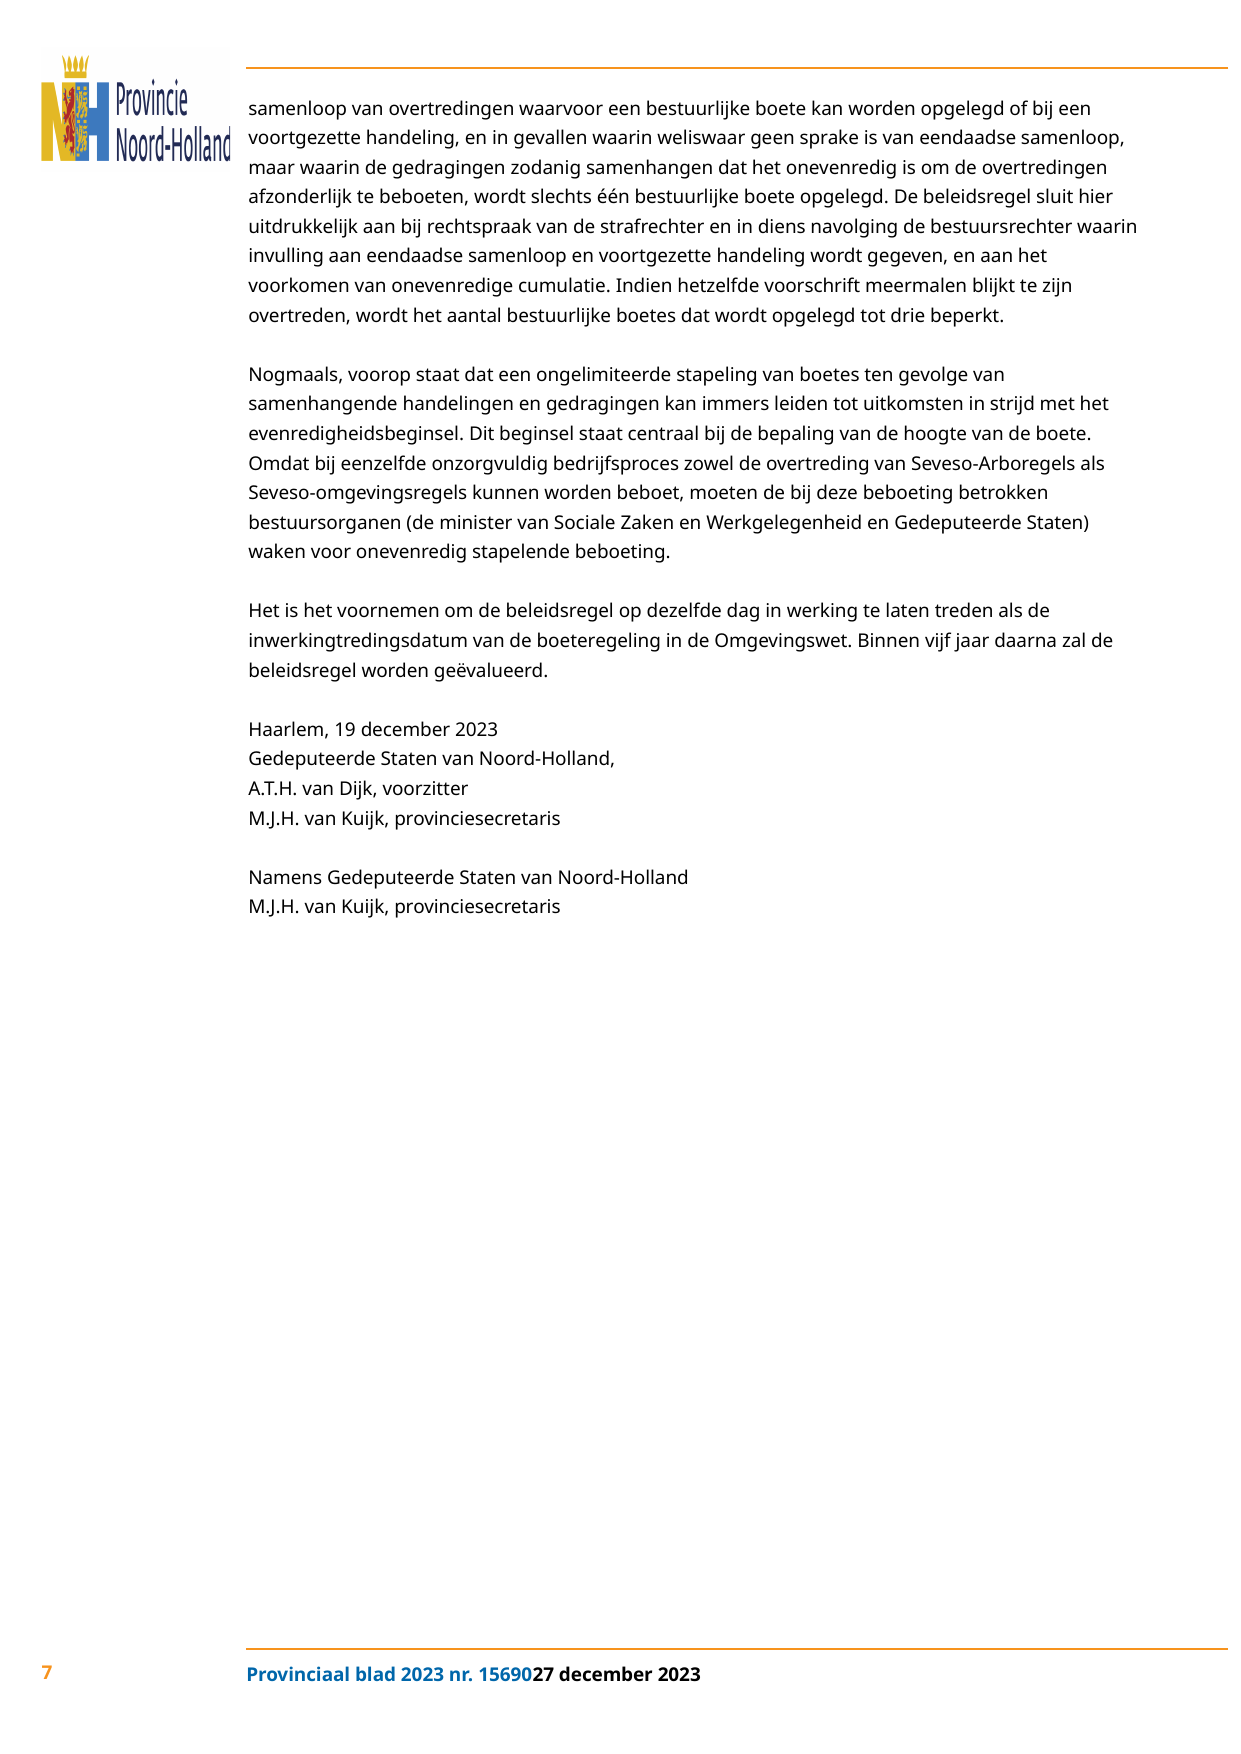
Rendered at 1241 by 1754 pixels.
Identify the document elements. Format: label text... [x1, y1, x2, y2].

text Namens Gedeputeerde Staten van Noord-Holland [248, 864, 1152, 890]
text M.J.H. van Kuijk, provinciesecretaris [248, 893, 1152, 919]
text samenloop van overtredingen waarvoor een bestuurlijke boete kan worden opgelegd of bij een voortgezette handeling, en in gevallen waarin weliswaar geen sprake is van eendaadse samenloop, maar waarin de gedragingen zodanig samenhangen dat het onevenredig is om de overtredingen afzonderlijk te beboeten, wordt slechts één bestuurlijke boete opgelegd. De beleidsregel sluit hier uitdrukkelijk aan bij rechtspraak van de strafrechter en in diens navolging de bestuursrechter waarin invulling aan eendaadse samenloop en voortgezette handeling wordt gegeven, en aan het voorkomen van onevenredige cumulatie. Indien hetzelfde voorschrift meermalen blijkt te zijn overtreden, wordt het aantal bestuurlijke boetes dat wordt opgelegd tot drie beperkt. [248, 95, 1152, 328]
picture [41, 47, 231, 172]
text A.T.H. van Dijk, voorzitter [248, 775, 1152, 801]
text Het is het voornemen om de beleidsregel op dezelfde dag in werking te laten treden als de inwerkingtredingsdatum van de boeteregeling in de Omgevingswet. Binnen vijf jaar daarna zal de beleidsregel worden geëvalueerd. [248, 598, 1152, 683]
text Nogmaals, voorop staat dat een ongelimiteerde stapeling van boetes ten gevolge van samenhangende handelingen en gedragingen kan immers leiden tot uitkomsten in strijd met het evenredigheidsbeginsel. Dit beginsel staat centraal bij de bepaling van de hoogte van de boete. Omdat bij eenzelfde onzorgvuldig bedrijfsproces zowel de overtreding van Seveso-Arboregels als Seveso-omgevingsregels kunnen worden beboet, moeten de bij deze beboeting betrokken bestuursorganen (de minister van Sociale Zaken en Werkgelegenheid en Gedeputeerde Staten) waken voor onevenredig stapelende beboeting. [248, 361, 1152, 564]
text M.J.H. van Kuijk, provinciesecretaris [248, 805, 1152, 831]
text Haarlem, 19 december 2023 [248, 716, 1152, 742]
text Gedeputeerde Staten van Noord-Holland, [248, 746, 1152, 771]
